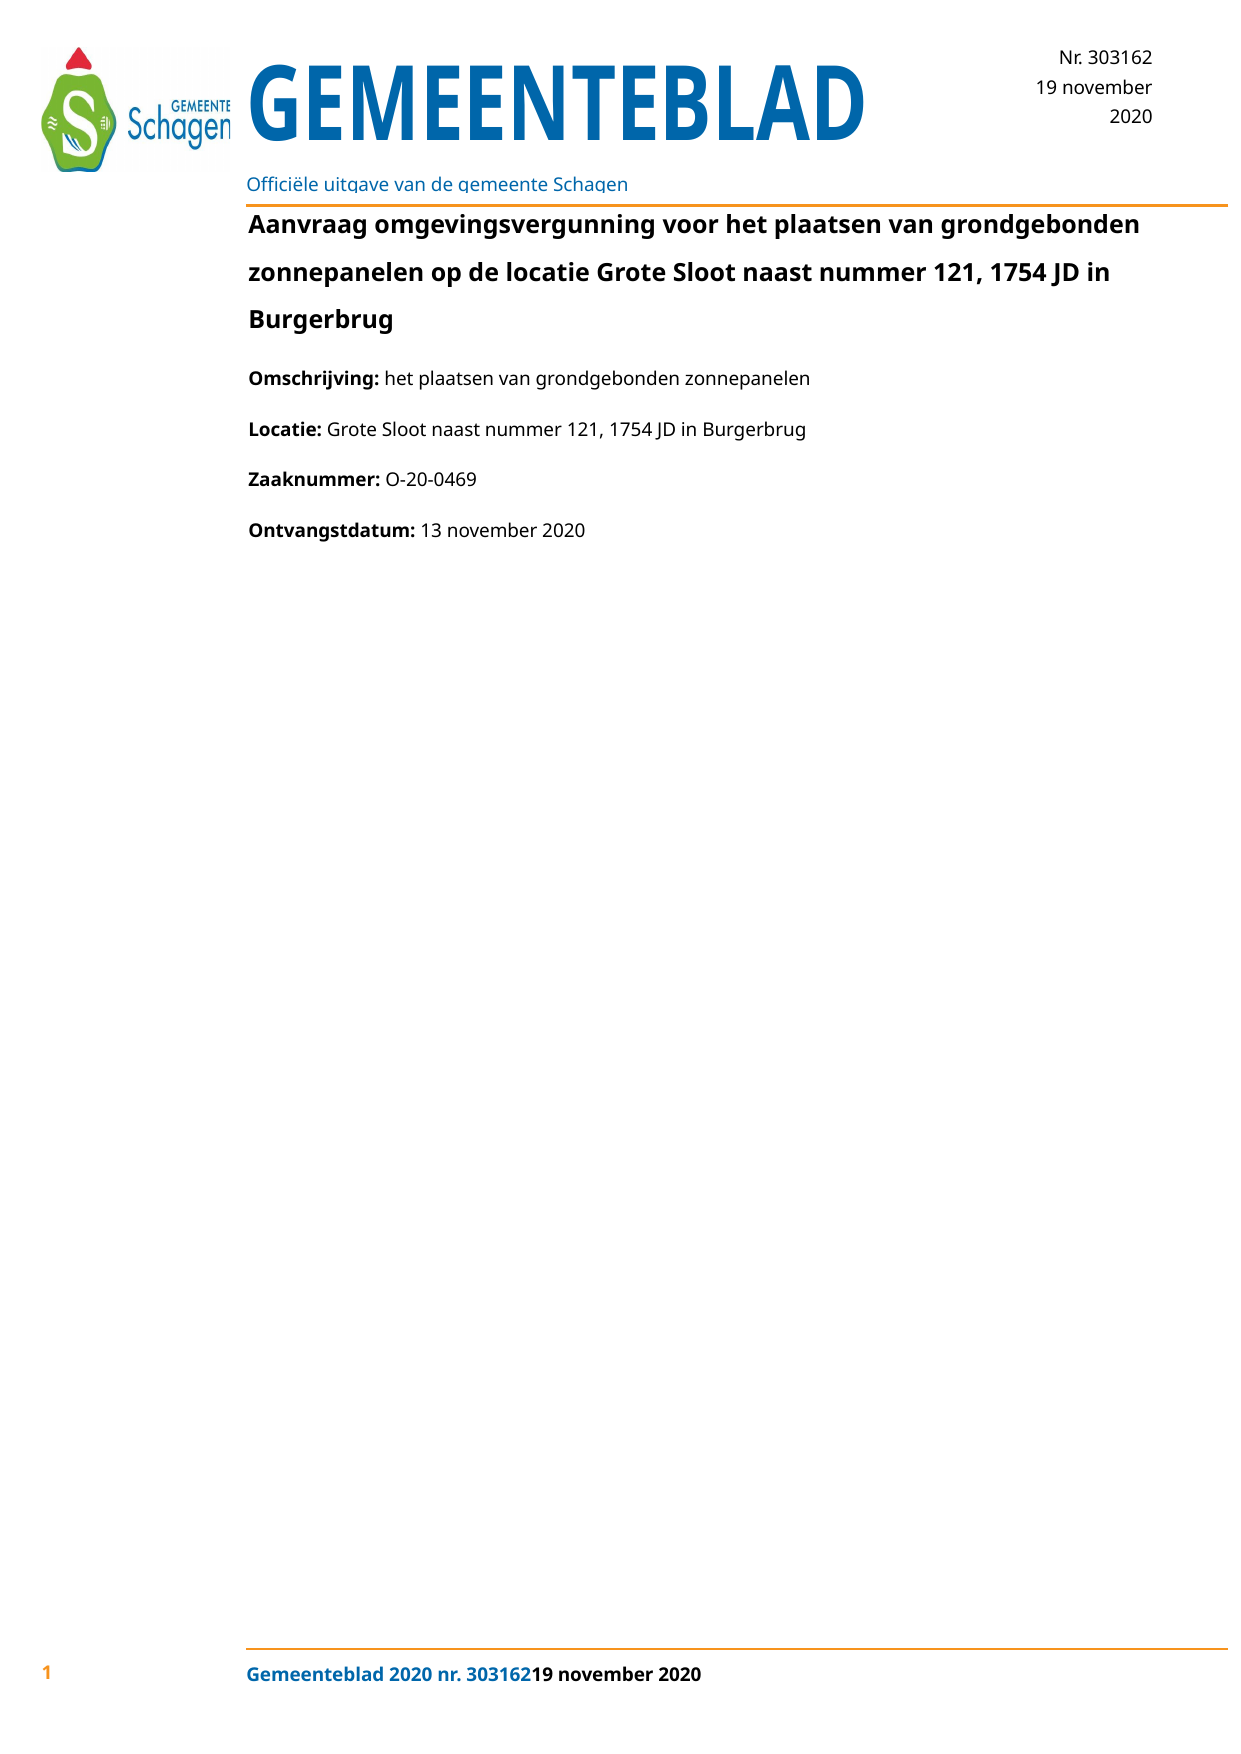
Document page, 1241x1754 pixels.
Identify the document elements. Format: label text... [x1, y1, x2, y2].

text Aanvraag omgevingsvergunning voor het plaatsen van grondgebonden zonnepanelen op de locatie Grote Sloot naast nummer 121, 1754 JD in Burgerbrug [248, 207, 1152, 336]
picture [41, 47, 231, 172]
text Zaaknummer: O-20-0469 [248, 466, 1152, 492]
text Ontvangstdatum: 13 november 2020 [248, 517, 1152, 542]
text Locatie: Grote Sloot naast nummer 121, 1754 JD in Burgerbrug [248, 416, 1152, 442]
text Omschrijving: het plaatsen van grondgebonden zonnepanelen [248, 366, 1152, 391]
